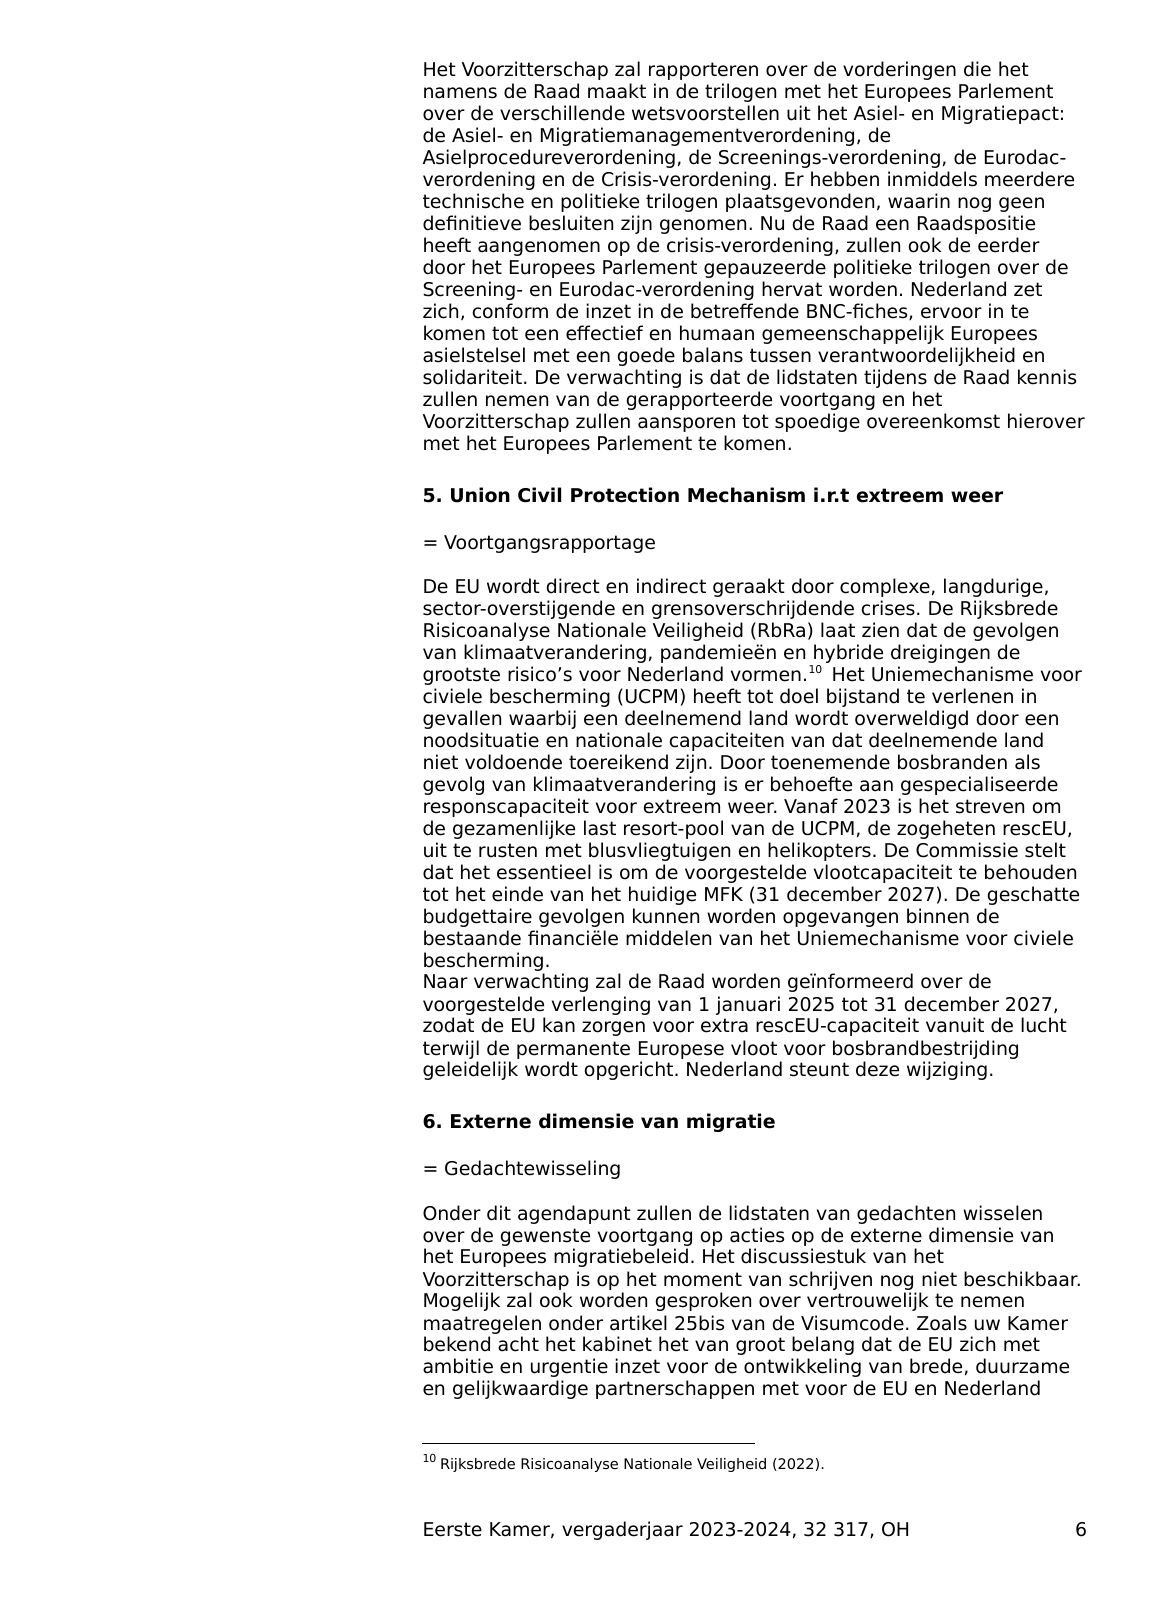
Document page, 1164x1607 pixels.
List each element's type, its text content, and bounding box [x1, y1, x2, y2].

text Onder dit agendapunt zullen de lidstaten van gedachten wisselen over de gewenste voortgang op acties op de externe dimensie van het Europees migratiebeleid. Het discussiestuk van het Voorzitterschap is op het moment van schrijven nog niet beschikbaar. Mogelijk zal ook worden gesproken over vertrouwelijk te nemen maatregelen onder artikel 25bis van de Visumcode. Zoals uw Kamer bekend acht het kabinet het van groot belang dat de EU zich met ambitie en urgentie inzet voor de ontwikkeling van brede, duurzame en gelijkwaardige partnerschappen met voor de EU en Nederland [422, 1202, 1087, 1400]
text Het Voorzitterschap zal rapporteren over de vorderingen die het namens de Raad maakt in de trilogen met het Europees Parlement over de verschillende wetsvoorstellen uit het Asiel- en Migratiepact: de Asiel- en Migratiemanagementverordening, de Asielprocedureverordening, de Screenings-verordening, de Eurodac-verordening en de Crisis-verordening. Er hebben inmiddels meerdere technische en politieke trilogen plaatsgevonden, waarin nog geen definitieve besluiten zijn genomen. Nu de Raad een Raadspositie heeft aangenomen op de crisis-verordening, zullen ook de eerder door het Europees Parlement gepauzeerde politieke trilogen over de Screening- en Eurodac-verordening hervat worden. Nederland zet zich, conform de inzet in de betreffende BNC-fiches, ervoor in te komen tot een effectief en humaan gemeenschappelijk Europees asielstelsel met een goede balans tussen verantwoordelijkheid en solidariteit. De verwachting is dat de lidstaten tijdens de Raad kennis zullen nemen van de gerapporteerde voortgang en het Voorzitterschap zullen aansporen tot spoedige overeenkomst hierover met het Europees Parlement te komen. [422, 59, 1087, 455]
text De EU wordt direct en indirect geraakt door complexe, langdurige, sector-overstijgende en grensoverschrijdende crises. De Rijksbrede Risicoanalyse Nationale Veiligheid (RbRa) laat zien dat de gevolgen van klimaatverandering, pandemieën en hybride dreigingen de grootste risico’s voor Nederland vormen. Het Uniemechanisme voor civiele bescherming (UCPM) heeft tot doel bijstand te verlenen in gevallen waarbij een deelnemend land wordt overweldigd door een noodsituatie en nationale capaciteiten van dat deelnemende land niet voldoende toereikend zijn. Door toenemende bosbranden als gevolg van klimaatverandering is er behoefte aan gespecialiseerde responscapaciteit voor extreem weer. Vanaf 2023 is het streven om de gezamenlijke last resort-pool van de UCPM, de zogeheten rescEU, uit te rusten met blusvliegtuigen en helikopters. De Commissie stelt dat het essentieel is om de voorgestelde vlootcapaciteit te behouden tot het einde van het huidige MFK (31 december 2027). De geschatte budgettaire gevolgen kunnen worden opgevangen binnen de bestaande financiële middelen van het Uniemechanisme voor civiele bescherming. [422, 576, 1087, 971]
text Rijksbrede Risicoanalyse Nationale Veiligheid (2022). [422, 1452, 1087, 1474]
text Naar verwachting zal de Raad worden geïnformeerd over de voorgestelde verlenging van 1 januari 2025 tot 31 december 2027, zodat de EU kan zorgen voor extra rescEU-capaciteit vanuit de lucht terwijl de permanente Europese vloot voor bosbrandbestrijding geleidelijk wordt opgericht. Nederland steunt deze wijziging. [422, 971, 1087, 1081]
subtitle 6. Externe dimensie van migratie [422, 1111, 1087, 1133]
subtitle 5. Union Civil Protection Mechanism i.r.t extreem weer [422, 485, 1087, 507]
text = Voortgangsrapportage [422, 532, 1087, 554]
text = Gedachtewisseling [422, 1158, 1087, 1180]
